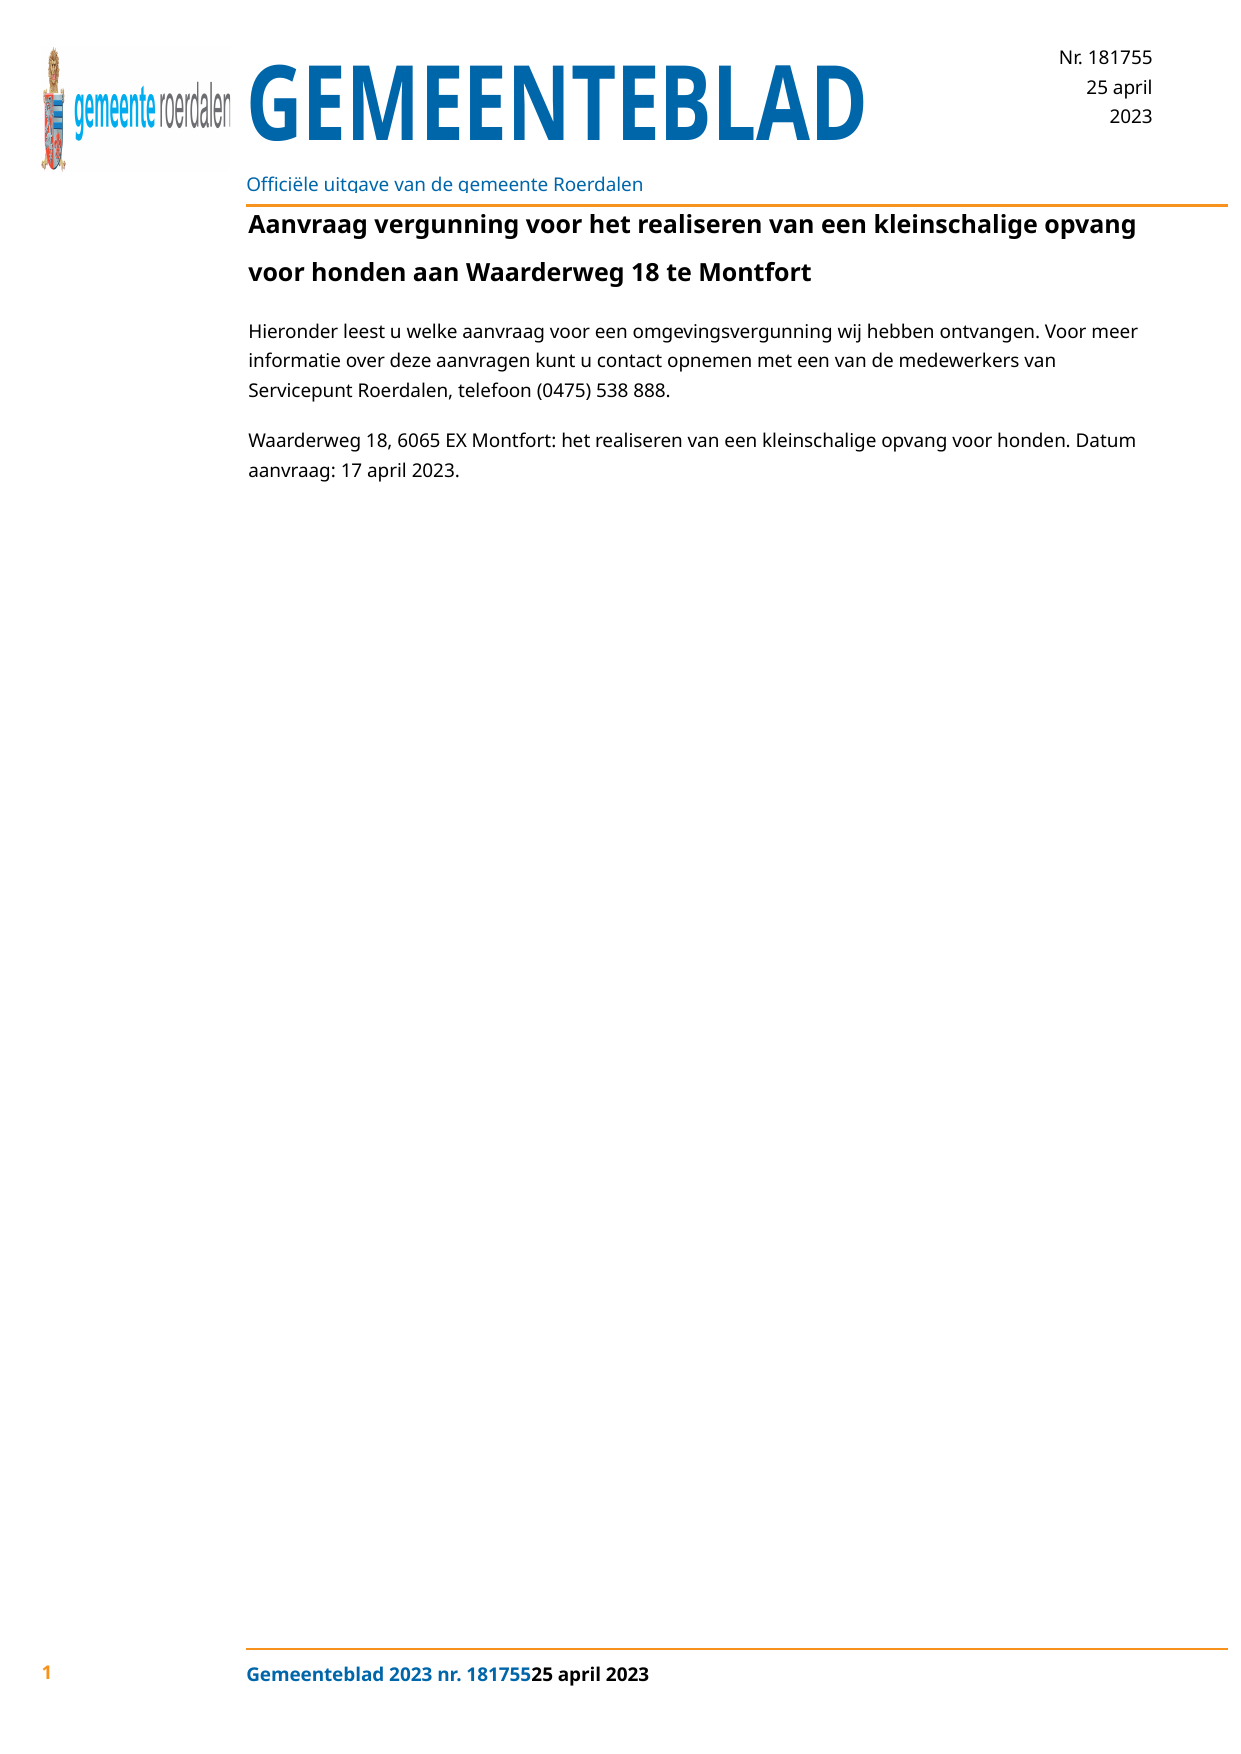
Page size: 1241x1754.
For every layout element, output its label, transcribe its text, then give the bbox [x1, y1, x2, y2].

text Aanvraag vergunning voor het realiseren van een kleinschalige opvang voor honden aan Waarderweg 18 te Montfort [248, 207, 1152, 288]
text Hieronder leest u welke aanvraag voor een omgevingsvergunning wij hebben ontvangen. Voor meer informatie over deze aanvragen kunt u contact opnemen met een van de medewerkers van Servicepunt Roerdalen, telefoon (0475) 538 888. [248, 318, 1152, 403]
text Waarderweg 18, 6065 EX Montfort: het realiseren van een kleinschalige opvang voor honden. Datum aanvraag: 17 april 2023. [248, 427, 1152, 483]
picture [41, 47, 231, 172]
